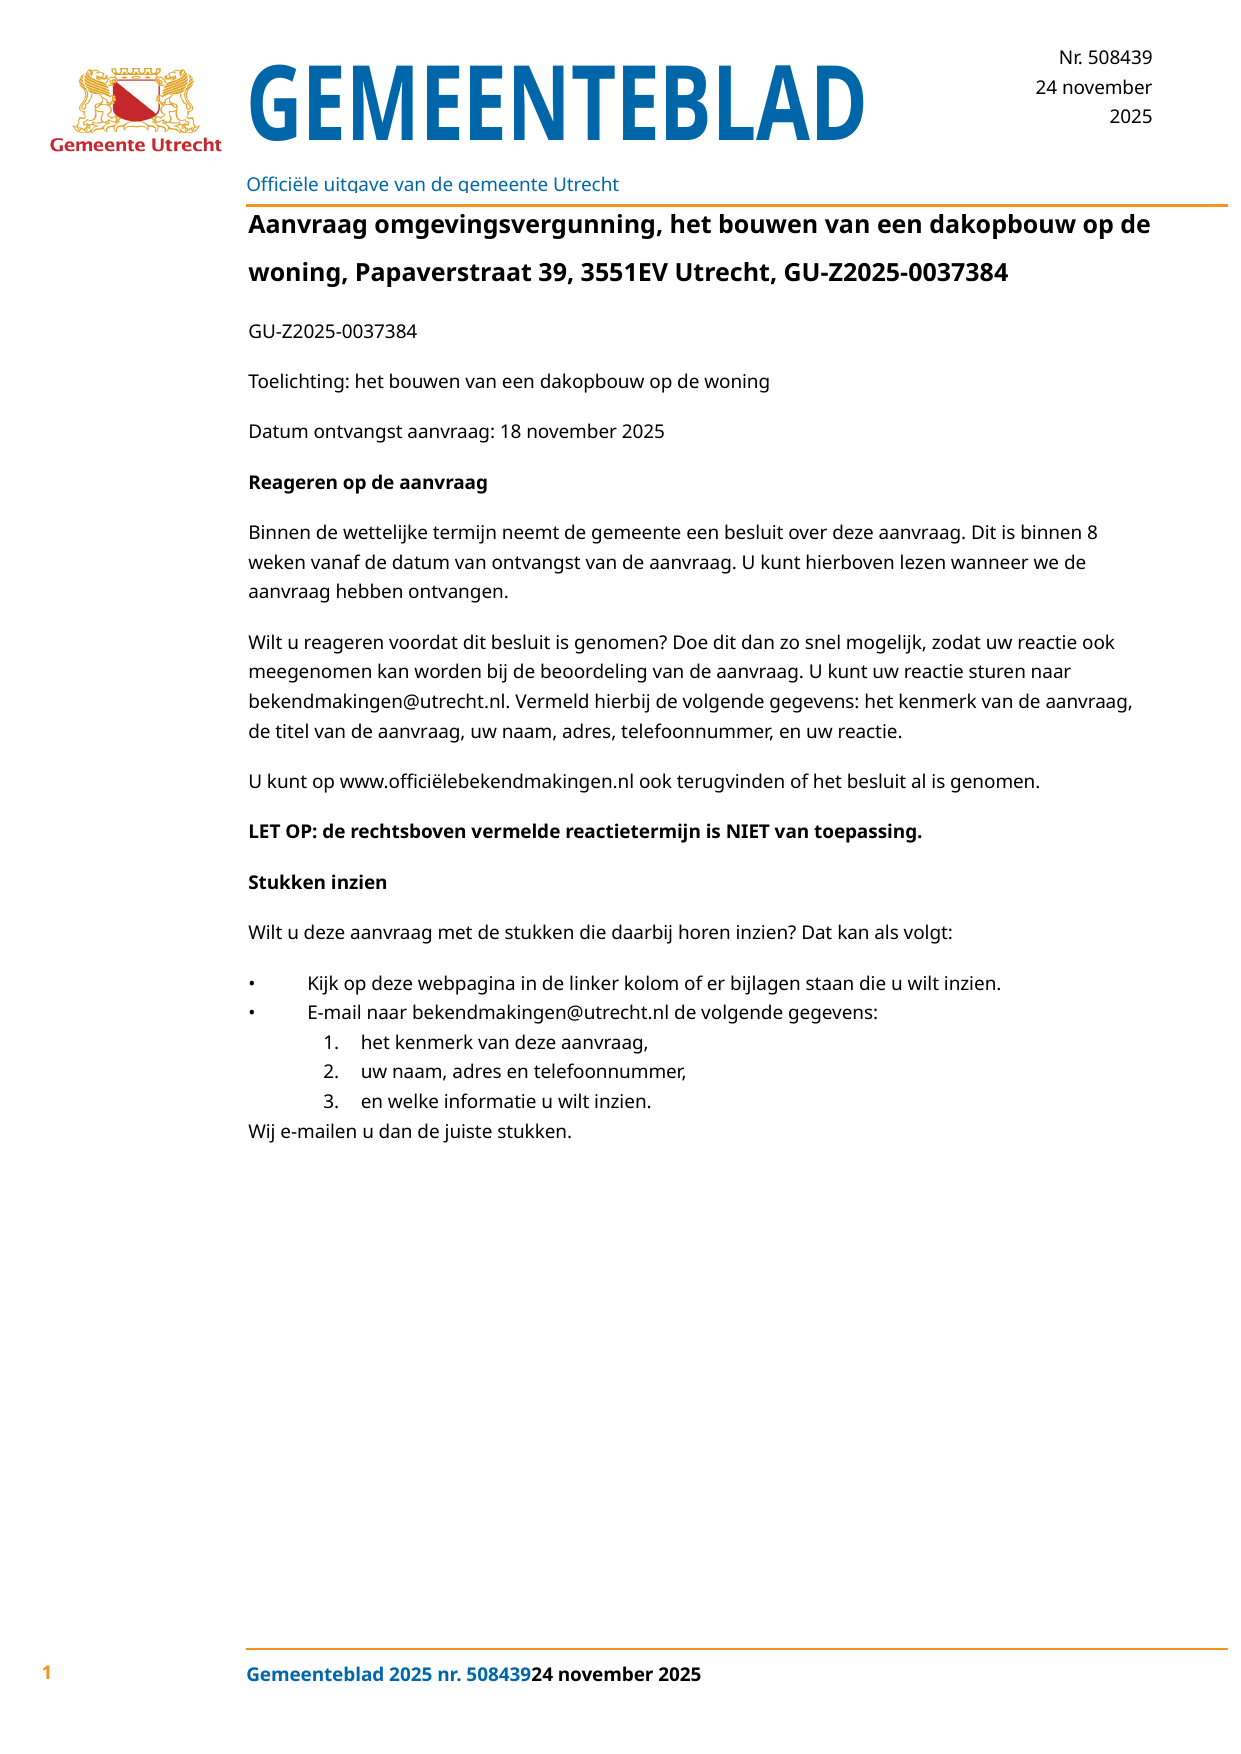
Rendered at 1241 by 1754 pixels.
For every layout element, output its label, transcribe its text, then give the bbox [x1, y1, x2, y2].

text LET OP: de rechtsboven vermelde reactietermijn is NIET van toepassing. [248, 819, 1152, 844]
list uw naam, adres en telefoonnummer, [323, 1059, 1152, 1084]
text Wilt u deze aanvraag met de stukken die daarbij horen inzien? Dat kan als volgt: [248, 919, 1152, 945]
text Wilt u reageren voordat dit besluit is genomen? Doe dit dan zo snel mogelijk, zodat uw reactie ook meegenomen kan worden bij de beoordeling van de aanvraag. U kunt uw reactie sturen naar bekendmakingen@utrecht.nl. Vermeld hierbij de volgende gegevens: het kenmerk van de aanvraag, de titel van de aanvraag, uw naam, adres, telefoonnummer, en uw reactie. [248, 629, 1152, 744]
text Datum ontvangst aanvraag: 18 november 2025 [248, 419, 1152, 444]
picture [41, 47, 231, 172]
list het kenmerk van deze aanvraag, [323, 1029, 1152, 1055]
text Toelichting: het bouwen van een dakopbouw op de woning [248, 368, 1152, 394]
text Reageren op de aanvraag [248, 469, 1152, 495]
text Binnen de wettelijke termijn neemt de gemeente een besluit over deze aanvraag. Dit is binnen 8 weken vanaf de datum van ontvangst van de aanvraag. U kunt hierboven lezen wanneer we de aanvraag hebben ontvangen. [248, 519, 1152, 604]
list en welke informatie u wilt inzien. [323, 1088, 1152, 1114]
text Stukken inzien [248, 869, 1152, 895]
text GU-Z2025-0037384 [248, 318, 1152, 344]
list Kijk op deze webpagina in de linker kolom of er bijlagen staan die u wilt inzien. [248, 970, 1152, 996]
text Wij e-mailen u dan de juiste stukken. [248, 1118, 1152, 1144]
text U kunt op www.officiëlebekendmakingen.nl ook terugvinden of het besluit al is genomen. [248, 768, 1152, 794]
text Aanvraag omgevingsvergunning, het bouwen van een dakopbouw op de woning, Papaverstraat 39, 3551EV Utrecht, GU-Z2025-0037384 [248, 207, 1152, 288]
list E-mail naar bekendmakingen@utrecht.nl de volgende gegevens: [248, 999, 1152, 1025]
